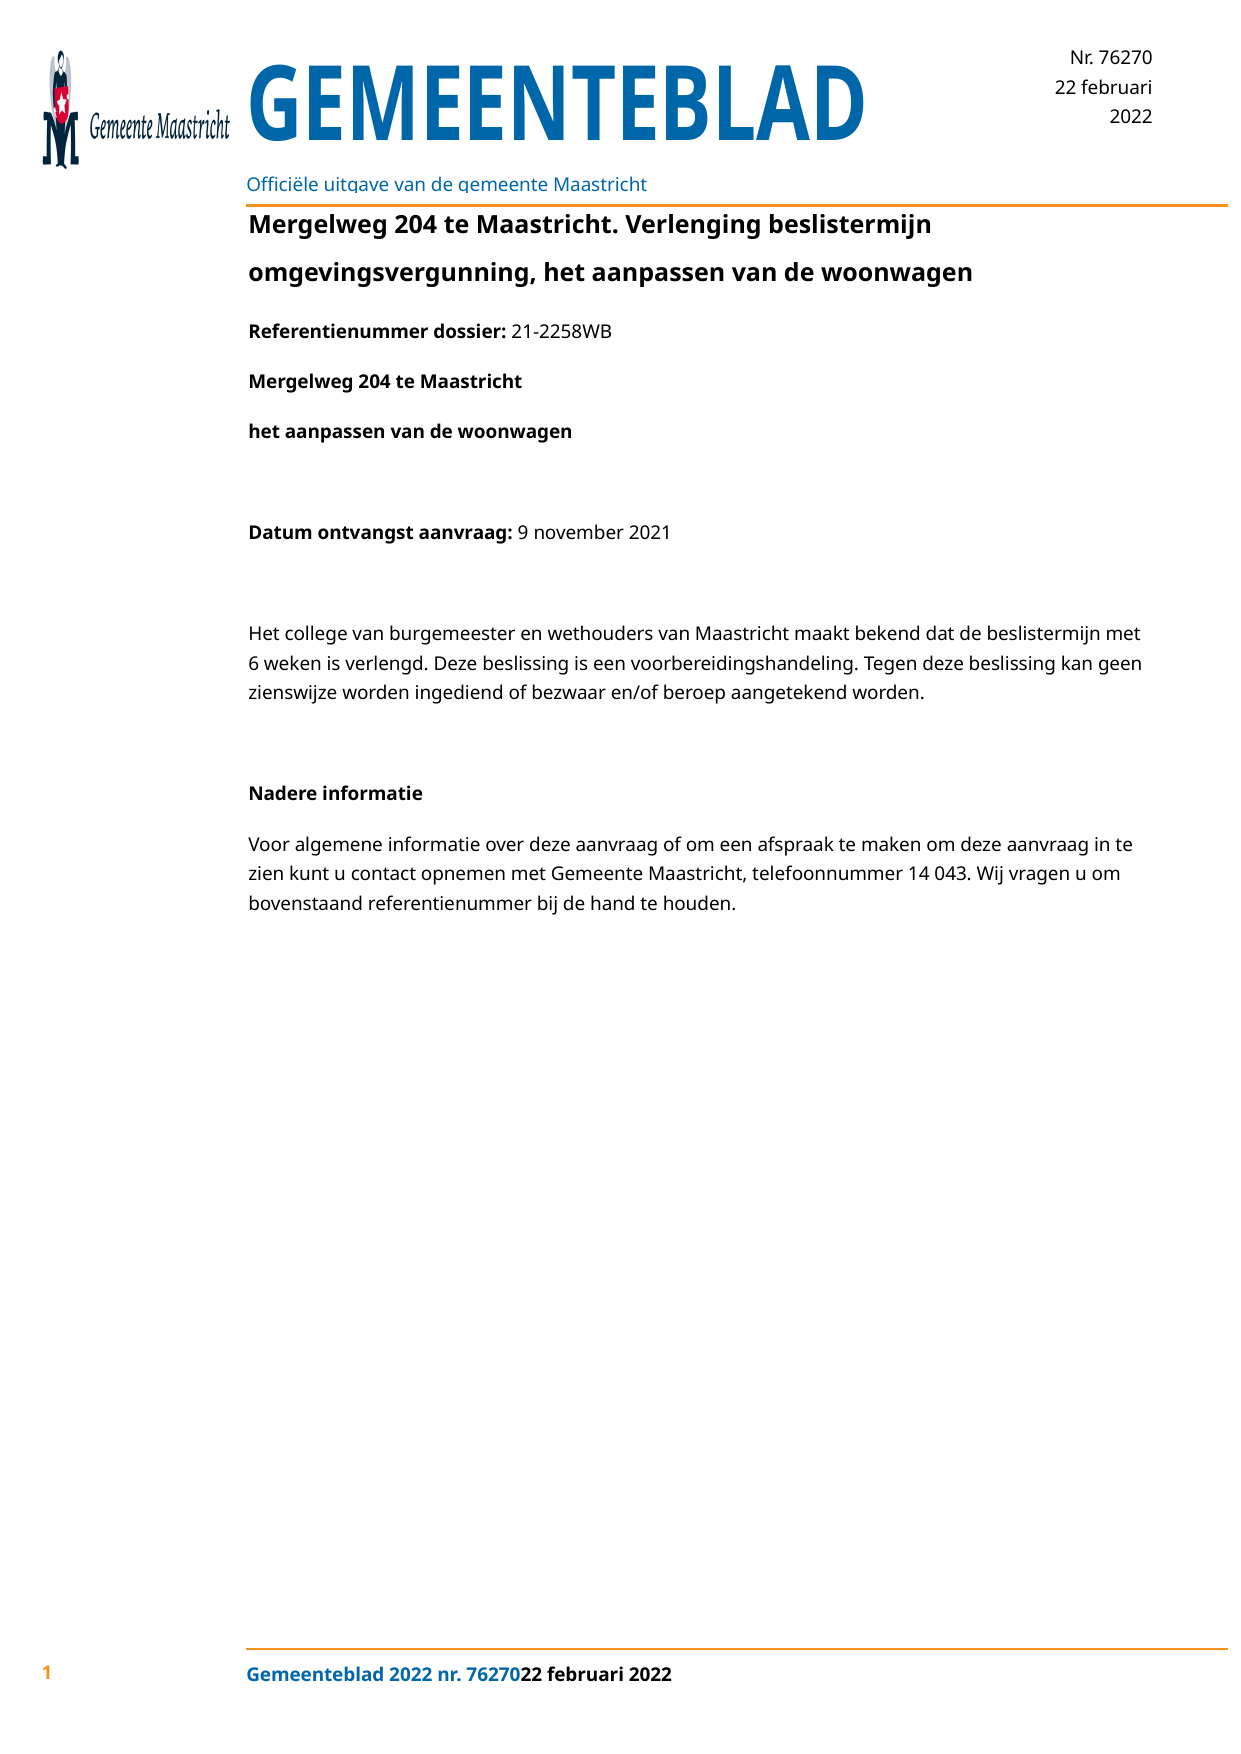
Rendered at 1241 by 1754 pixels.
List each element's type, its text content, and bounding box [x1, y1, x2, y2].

text Mergelweg 204 te Maastricht [248, 368, 1152, 394]
text Het college van burgemeester en wethouders van Maastricht maakt bekend dat de beslistermijn met 6 weken is verlengd. Deze beslissing is een voorbereidingshandeling. Tegen deze beslissing kan geen zienswijze worden ingediend of bezwaar en/of beroep aangetekend worden. [248, 620, 1152, 705]
text het aanpassen van de woonwagen [248, 419, 1152, 444]
text Mergelweg 204 te Maastricht. Verlenging beslistermijn omgevingsvergunning, het aanpassen van de woonwagen [248, 207, 1152, 288]
text Datum ontvangst aanvraag: 9 november 2021 [248, 519, 1152, 545]
text Voor algemene informatie over deze aanvraag of om een afspraak te maken om deze aanvraag in te zien kunt u contact opnemen met Gemeente Maastricht, telefoonnummer 14 043. Wij vragen u om bovenstaand referentienummer bij de hand te houden. [248, 831, 1152, 916]
text Referentienummer dossier: 21-2258WB [248, 318, 1152, 344]
text Nadere informatie [248, 780, 1152, 806]
picture [41, 47, 231, 172]
